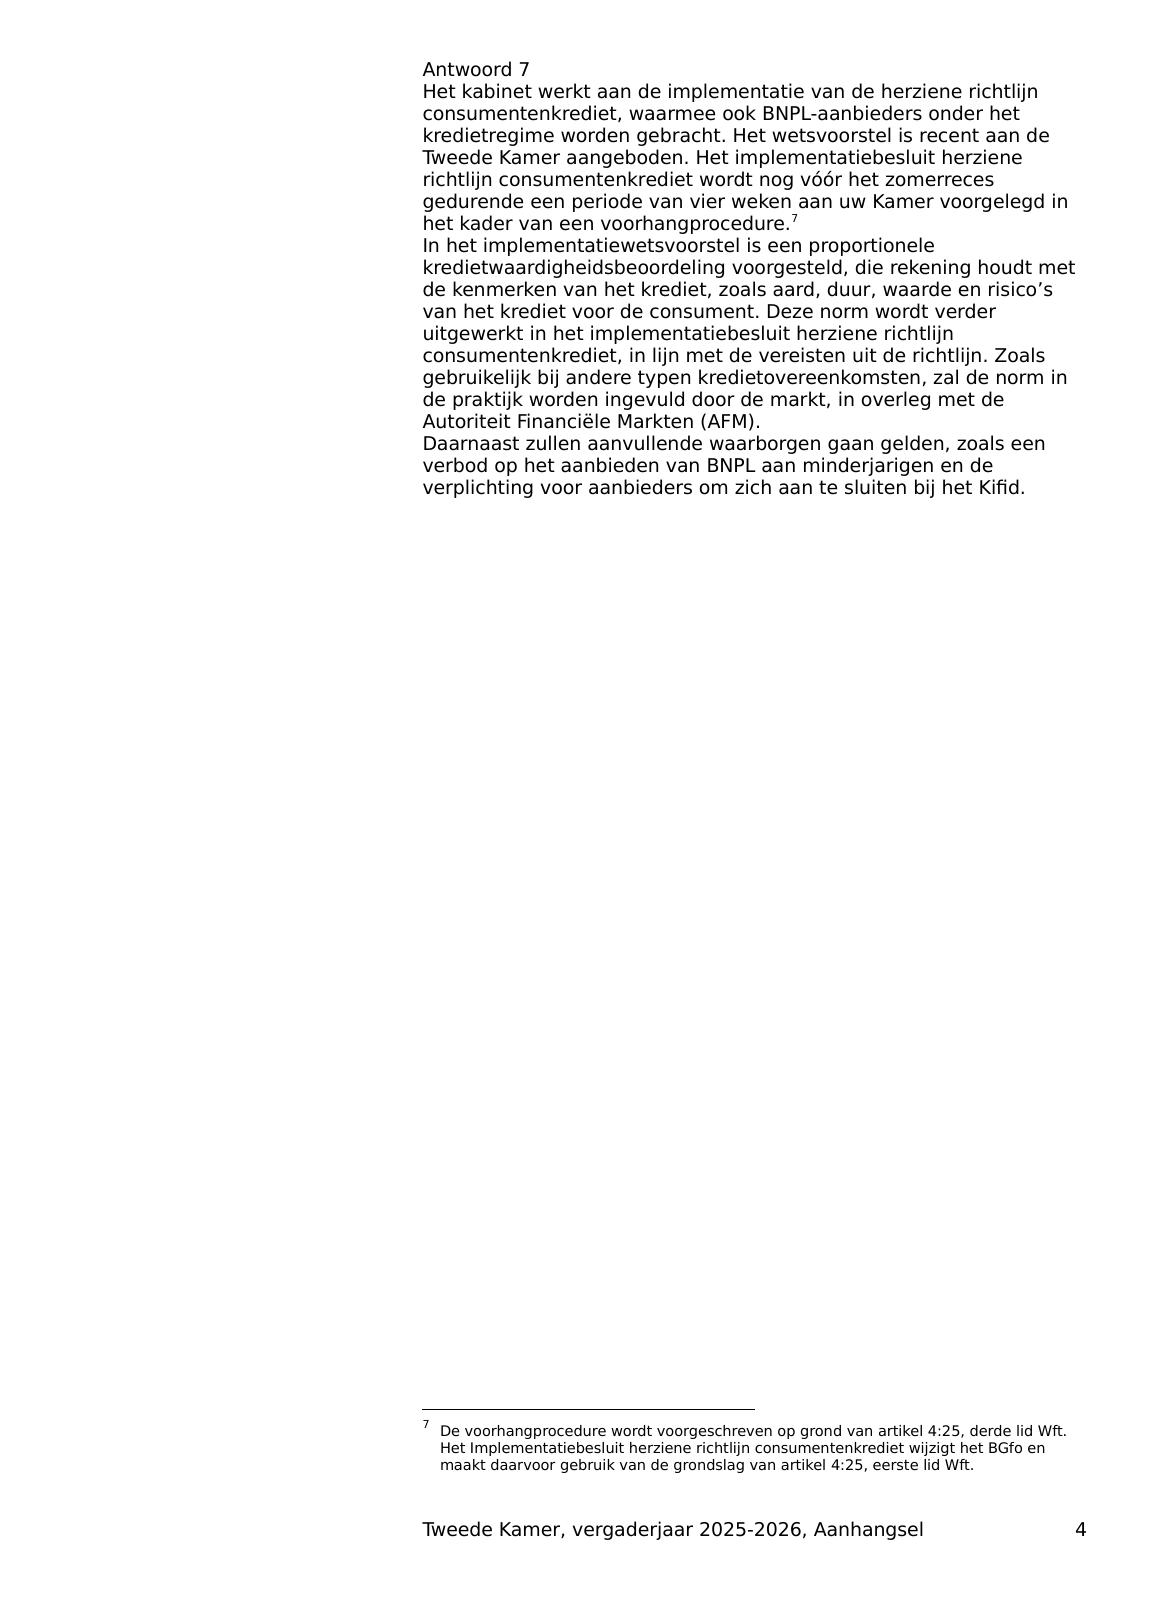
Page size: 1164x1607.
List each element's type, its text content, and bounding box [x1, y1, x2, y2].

text De voorhangprocedure wordt voorgeschreven op grond van artikel 4:25, derde lid Wft. Het Implementatiebesluit herziene richtlijn consumentenkrediet wijzigt het BGfo en maakt daarvoor gebruik van de grondslag van artikel 4:25, eerste lid Wft. [422, 1418, 1087, 1474]
text Antwoord 7 [422, 59, 1087, 81]
text Daarnaast zullen aanvullende waarborgen gaan gelden, zoals een verbod op het aanbieden van BNPL aan minderjarigen en de verplichting voor aanbieders om zich aan te sluiten bij het Kifid. [422, 433, 1087, 499]
text Het kabinet werkt aan de implementatie van de herziene richtlijn consumentenkrediet, waarmee ook BNPL-aanbieders onder het kredietregime worden gebracht. Het wetsvoorstel is recent aan de Tweede Kamer aangeboden. Het implementatiebesluit herziene richtlijn consumentenkrediet wordt nog vóór het zomerreces gedurende een periode van vier weken aan uw Kamer voorgelegd in het kader van een voorhangprocedure. [422, 81, 1087, 235]
text In het implementatiewetsvoorstel is een proportionele kredietwaardigheidsbeoordeling voorgesteld, die rekening houdt met de kenmerken van het krediet, zoals aard, duur, waarde en risico’s van het krediet voor de consument. Deze norm wordt verder uitgewerkt in het implementatiebesluit herziene richtlijn consumentenkrediet, in lijn met de vereisten uit de richtlijn. Zoals gebruikelijk bij andere typen kredietovereenkomsten, zal de norm in de praktijk worden ingevuld door de markt, in overleg met de Autoriteit Financiële Markten (AFM). [422, 235, 1087, 433]
